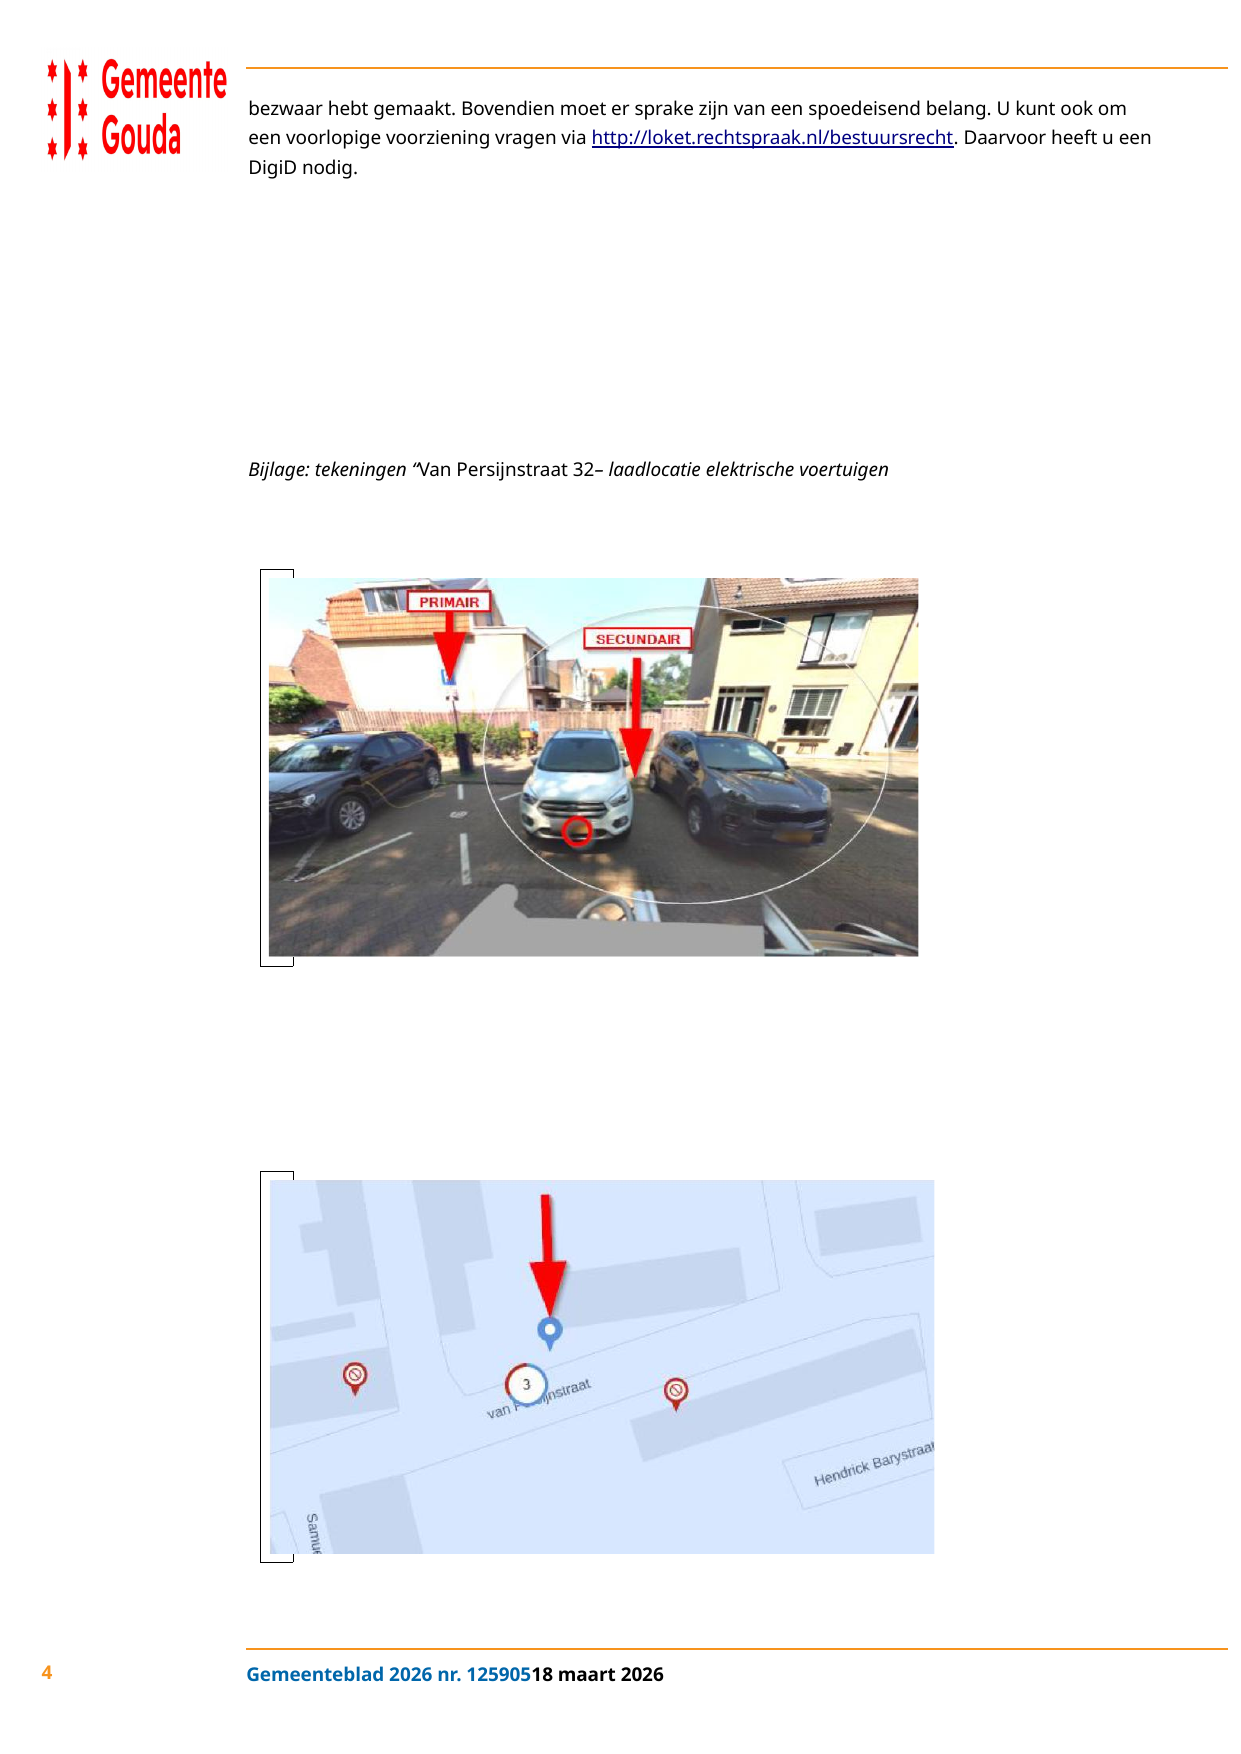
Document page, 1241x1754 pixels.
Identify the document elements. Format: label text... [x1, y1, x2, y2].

text Bijlage: tekeningen “Van Persijnstraat 32– laadlocatie elektrische voertuigen [248, 456, 1152, 482]
picture [268, 578, 919, 957]
picture [41, 47, 231, 172]
text bezwaar hebt gemaakt. Bovendien moet er sprake zijn van een spoedeisend belang. U kunt ook om een voorlopige voorziening vragen via http://loket.rechtspraak.nl/bestuursrecht. Daarvoor heeft u een DigiD nodig. [248, 95, 1152, 180]
picture [268, 1180, 935, 1554]
